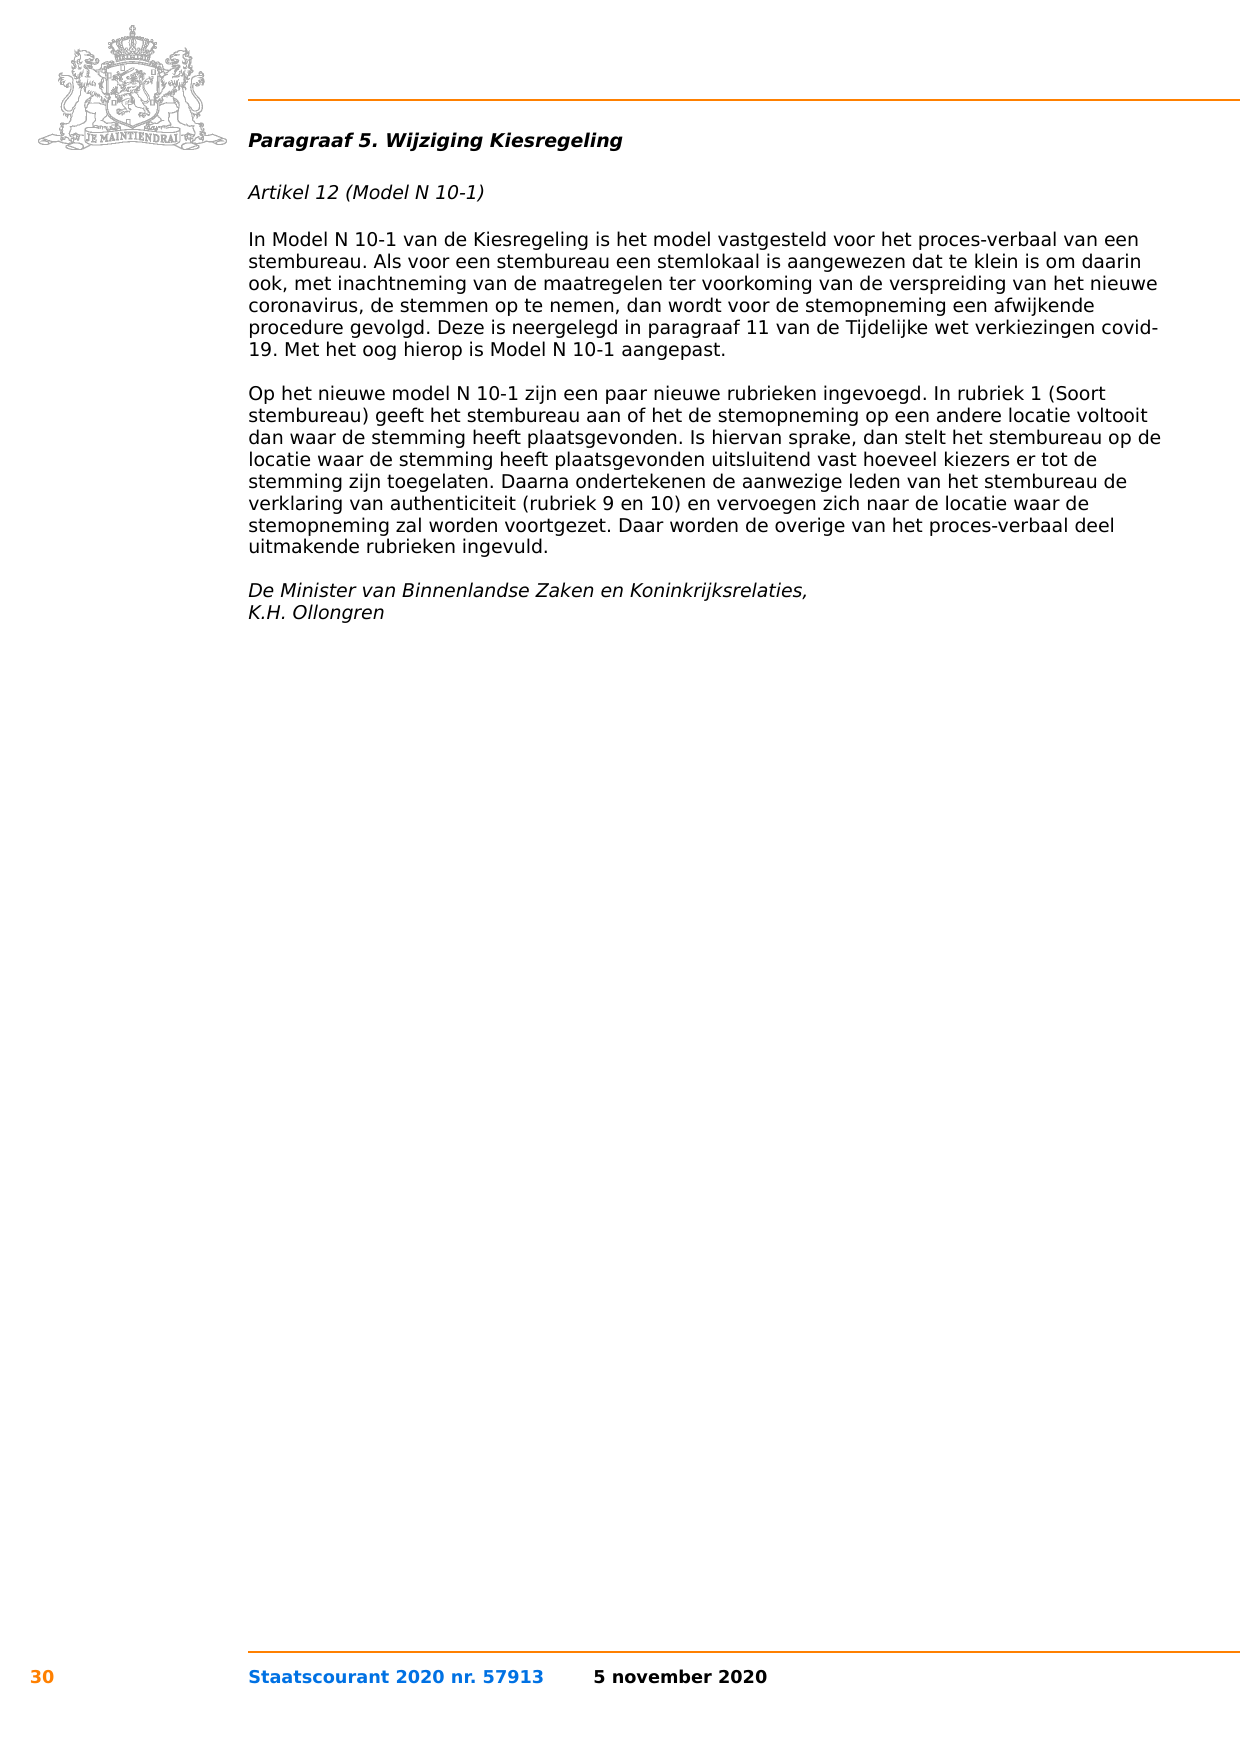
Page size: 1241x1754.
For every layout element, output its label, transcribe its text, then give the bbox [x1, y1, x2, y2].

text In Model N 10-1 van de Kiesregeling is het model vastgesteld voor het proces-verbaal van een stembureau. Als voor een stembureau een stemlokaal is aangewezen dat te klein is om daarin ook, met inachtneming van de maatregelen ter voorkoming van de verspreiding van het nieuwe coronavirus, de stemmen op te nemen, dan wordt voor de stemopneming een afwijkende procedure gevolgd. Deze is neergelegd in paragraaf 11 van de Tijdelijke wet verkiezingen covid-19. Met het oog hierop is Model N 10-1 aangepast. [248, 229, 1163, 361]
text Op het nieuwe model N 10-1 zijn een paar nieuwe rubrieken ingevoegd. In rubriek 1 (Soort stembureau) geeft het stembureau aan of het de stemopneming op een andere locatie voltooit dan waar de stemming heeft plaatsgevonden. Is hiervan sprake, dan stelt het stembureau op de locatie waar de stemming heeft plaatsgevonden uitsluitend vast hoeveel kiezers er tot de stemming zijn toegelaten. Daarna ondertekenen de aanwezige leden van het stembureau de verklaring van authenticiteit (rubriek 9 en 10) en vervoegen zich naar de locatie waar de stemopneming zal worden voortgezet. Daar worden de overige van het proces-verbaal deel uitmakende rubrieken ingevuld. [248, 383, 1163, 558]
picture [38, 25, 227, 150]
subtitle Artikel 12 (Model N 10-1) [248, 182, 1163, 204]
subtitle Paragraaf 5. Wijziging Kiesregeling [248, 130, 1163, 152]
text De Minister van Binnenlandse Zaken en Koninkrijksrelaties, K.H. Ollongren [248, 580, 1163, 624]
